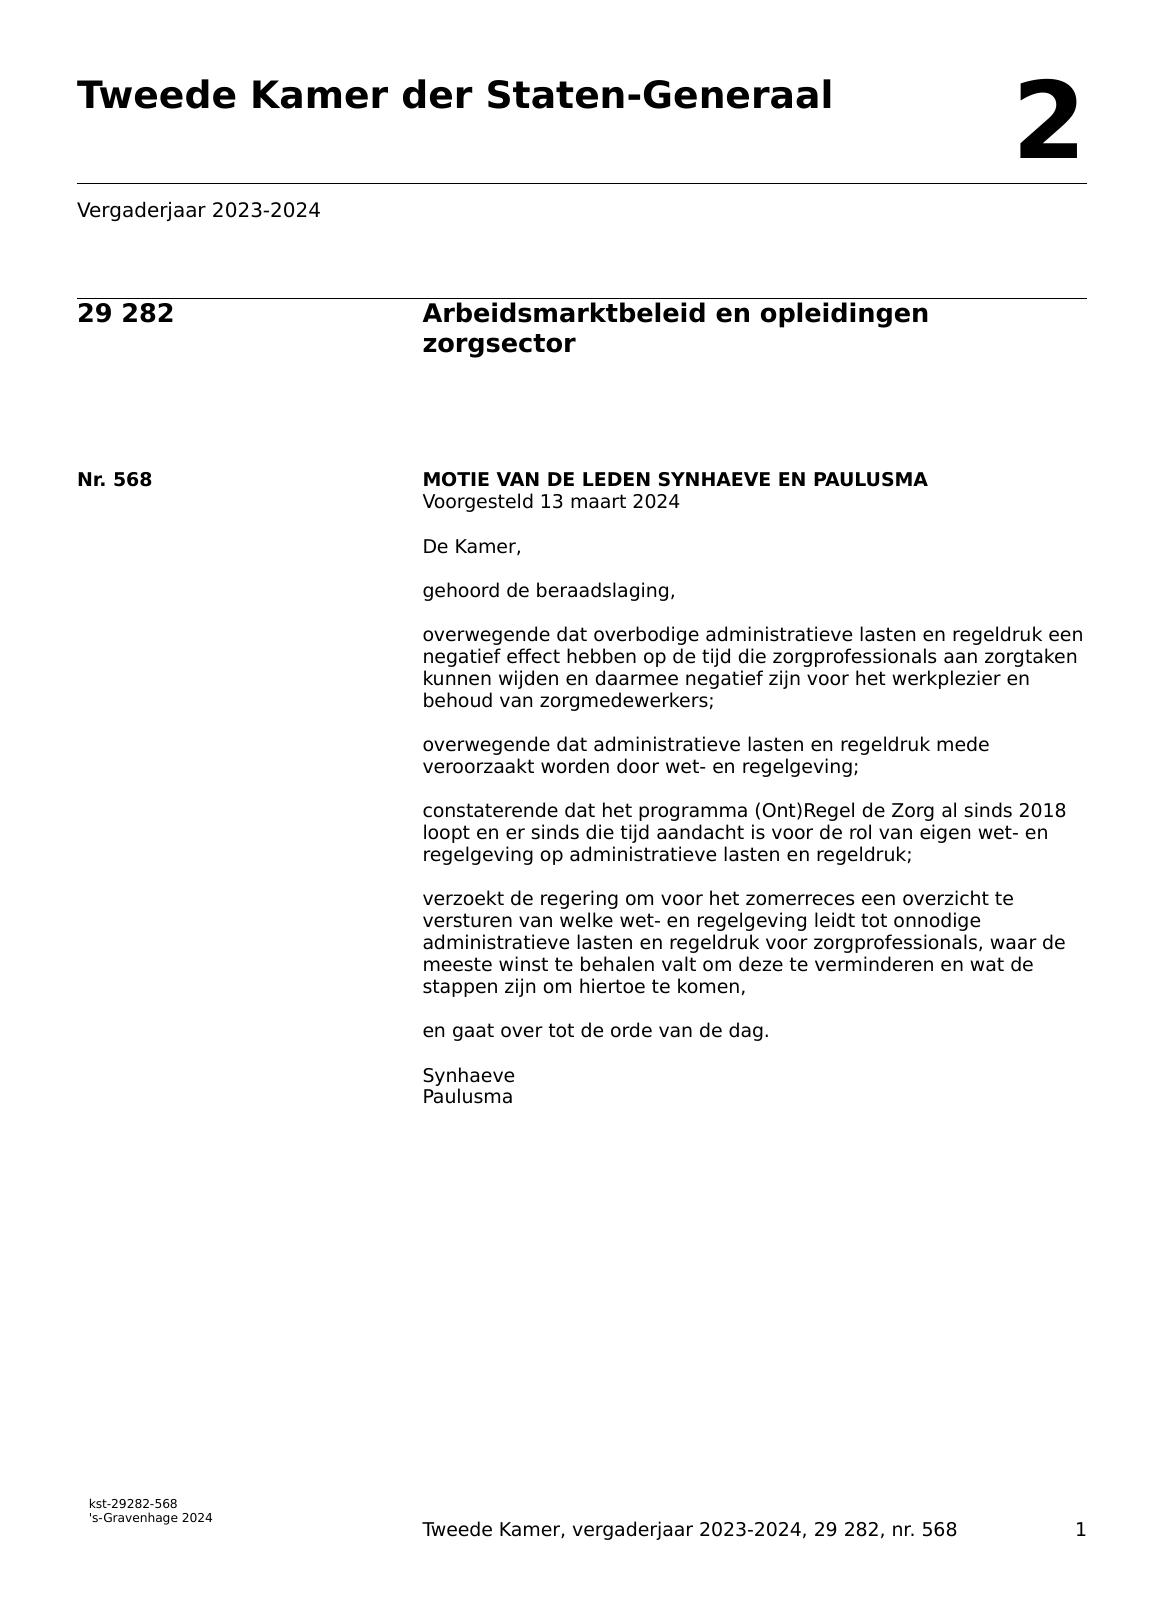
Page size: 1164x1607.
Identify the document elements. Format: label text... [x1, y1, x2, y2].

text De Kamer, [422, 536, 1087, 557]
text en gaat over tot de orde van de dag. [422, 1020, 1087, 1042]
text Voorgesteld 13 maart 2024 [422, 491, 1087, 513]
text constaterende dat het programma (Ont)Regel de Zorg al sinds 2018 loopt en er sinds die tijd aandacht is voor de rol van eigen wet- en regelgeving op administratieve lasten en regeldruk; [422, 800, 1087, 866]
table_header 2 [886, 59, 1087, 183]
text overwegende dat overbodige administratieve lasten en regeldruk een negatief effect hebben op de tijd die zorgprofessionals aan zorgtaken kunnen wijden en daarmee negatief zijn voor het werkplezier en behoud van zorgmedewerkers; [422, 624, 1087, 712]
text verzoekt de regering om voor het zomerreces een overzicht te versturen van welke wet- en regelgeving leidt tot onnodige administratieve lasten en regeldruk voor zorgprofessionals, waar de meeste winst te behalen valt om deze te verminderen en wat de stappen zijn om hiertoe te komen, [422, 888, 1087, 998]
subtitle 29 282 Arbeidsmarktbeleid en opleidingen zorgsector [77, 299, 1087, 358]
text kst-29282-568 [88, 1497, 323, 1511]
subtitle Nr. 568 MOTIE VAN DE LEDEN SYNHAEVE EN PAULUSMA [77, 469, 1087, 491]
table_header Tweede Kamer der Staten-Generaal [77, 59, 886, 183]
text 's-Gravenhage 2024 [88, 1511, 323, 1525]
table_cell Vergaderjaar 2023-2024 [77, 184, 1087, 298]
text Paulusma [422, 1086, 1087, 1108]
text gehoord de beraadslaging, [422, 580, 1087, 602]
text overwegende dat administratieve lasten en regeldruk mede veroorzaakt worden door wet- en regelgeving; [422, 734, 1087, 778]
text Synhaeve [422, 1064, 1087, 1086]
